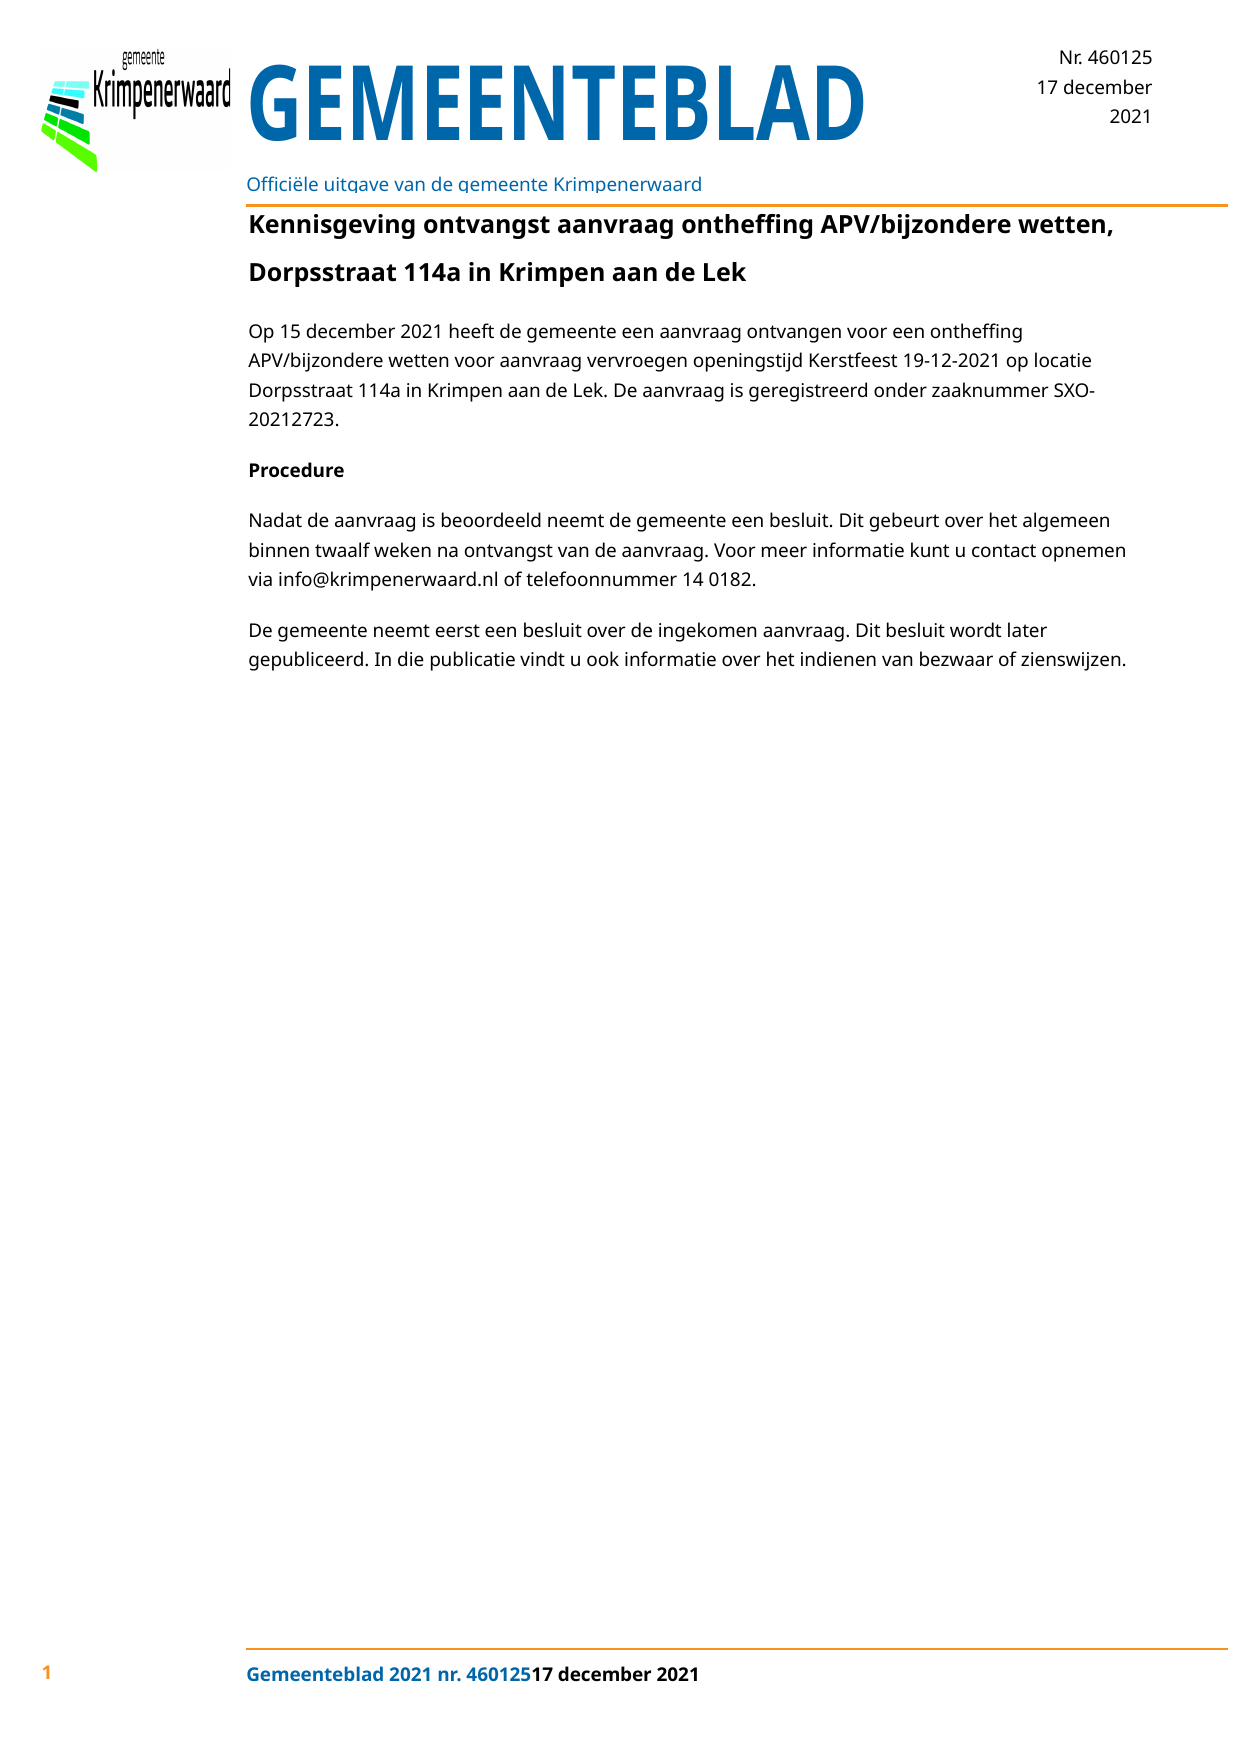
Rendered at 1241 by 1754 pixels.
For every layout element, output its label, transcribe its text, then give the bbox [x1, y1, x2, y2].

text Kennisgeving ontvangst aanvraag ontheffing APV/bijzondere wetten, Dorpsstraat 114a in Krimpen aan de Lek [248, 207, 1152, 288]
text Op 15 december 2021 heeft de gemeente een aanvraag ontvangen voor een ontheffing APV/bijzondere wetten voor aanvraag vervroegen openingstijd Kerstfeest 19-12-2021 op locatie Dorpsstraat 114a in Krimpen aan de Lek. De aanvraag is geregistreerd onder zaaknummer SXO-20212723. [248, 318, 1152, 432]
text Nadat de aanvraag is beoordeeld neemt de gemeente een besluit. Dit gebeurt over het algemeen binnen twaalf weken na ontvangst van de aanvraag. Voor meer informatie kunt u contact opnemen via info@krimpenerwaard.nl of telefoonnummer 14 0182. [248, 507, 1152, 592]
text De gemeente neemt eerst een besluit over de ingekomen aanvraag. Dit besluit wordt later gepubliceerd. In die publicatie vindt u ook informatie over het indienen van bezwaar of zienswijzen. [248, 617, 1152, 672]
picture [41, 47, 231, 172]
text Procedure [248, 457, 1152, 483]
